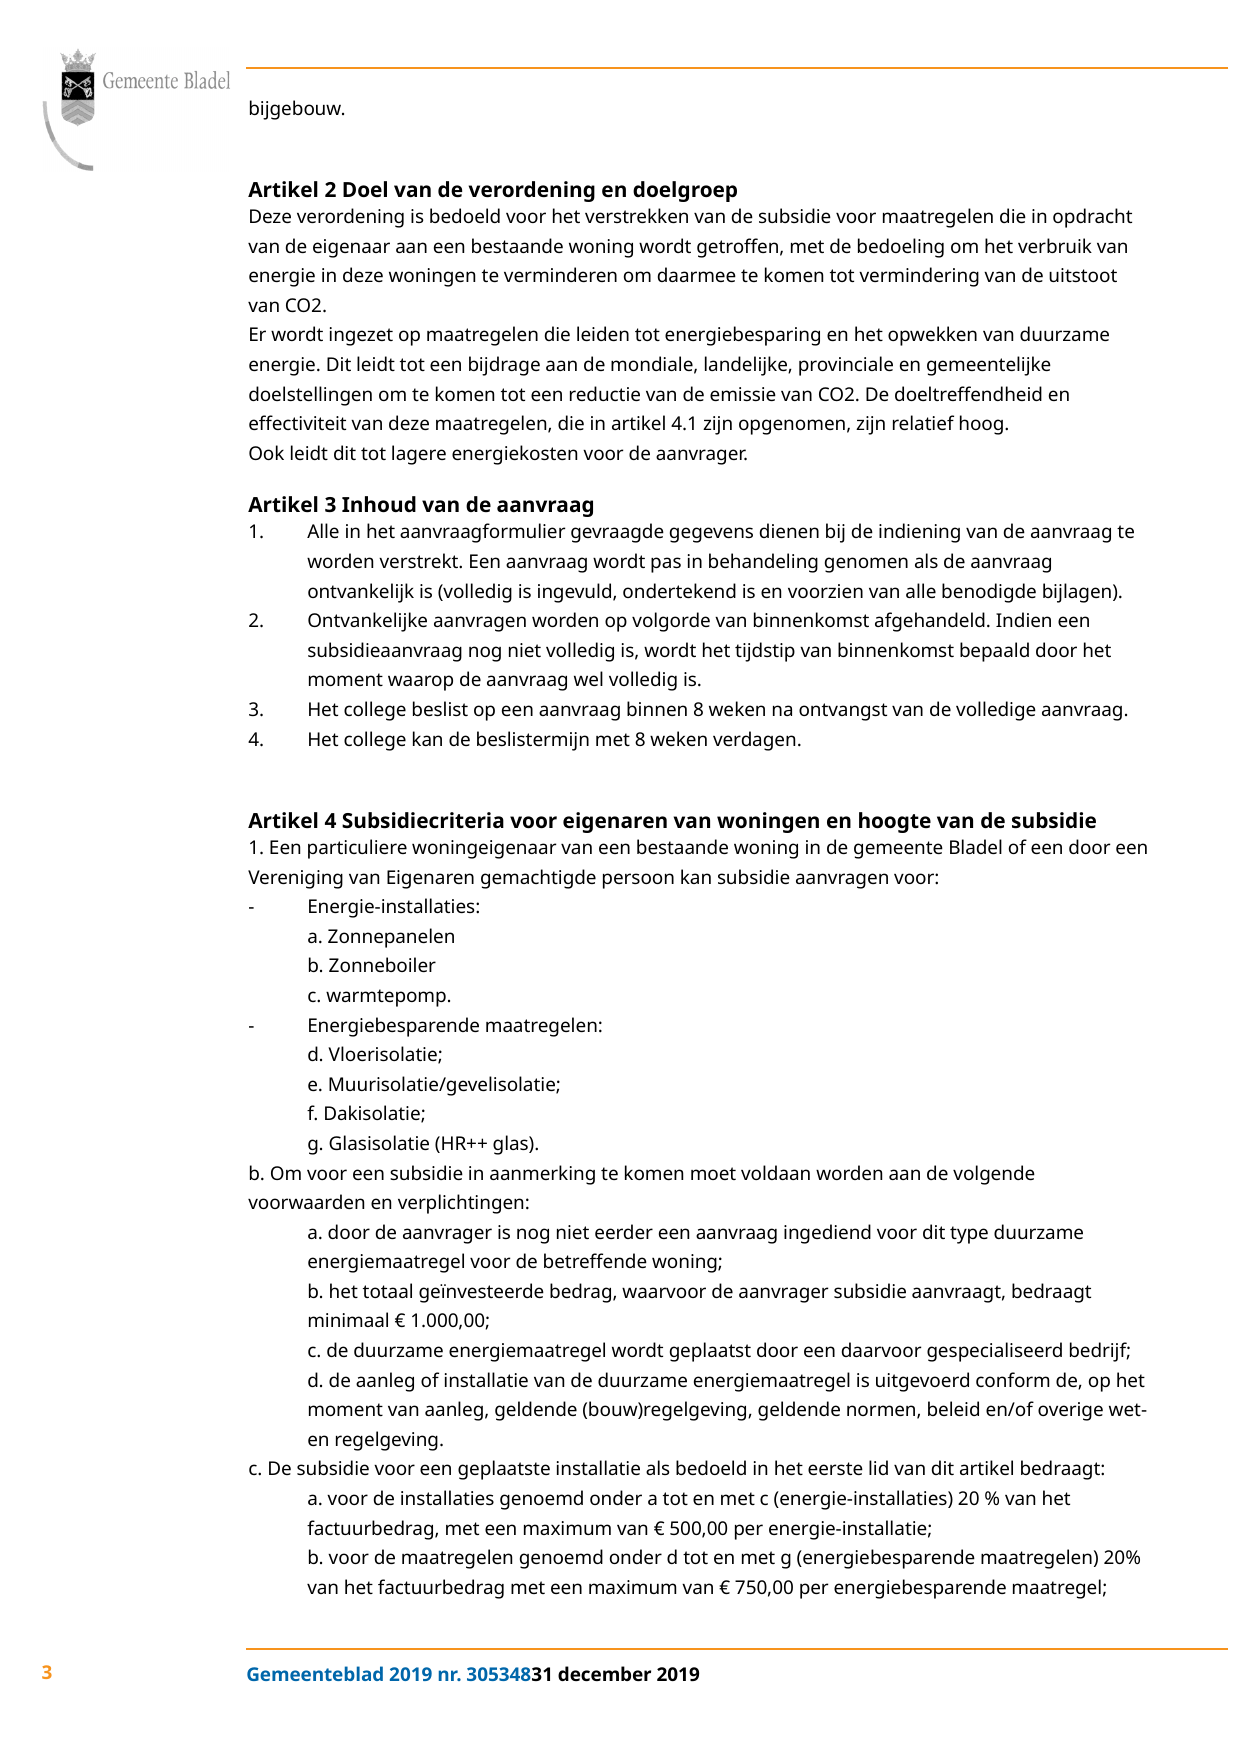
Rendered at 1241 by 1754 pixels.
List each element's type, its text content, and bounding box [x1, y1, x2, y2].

text b. Om voor een subsidie in aanmerking te komen moet voldaan worden aan de volgende voorwaarden en verplichtingen: [248, 1160, 1152, 1215]
text c. De subsidie voor een geplaatste installatie als bedoeld in het eerste lid van dit artikel bedraagt: [248, 1456, 1152, 1481]
list Ontvankelijke aanvragen worden op volgorde van binnenkomst afgehandeld. Indien een subsidieaanvraag nog niet volledig is, wordt het tijdstip van binnenkomst bepaald door het moment waarop de aanvraag wel volledig is. [248, 607, 1152, 692]
list Het college kan de beslistermijn met 8 weken verdagen. [248, 726, 1152, 752]
list Alle in het aanvraagformulier gevraagde gegevens dienen bij de indiening van de aanvraag te worden verstrekt. Een aanvraag wordt pas in behandeling genomen als de aanvraag ontvankelijk is (volledig is ingevuld, ondertekend is en voorzien van alle benodigde bijlagen). [248, 519, 1152, 604]
list Energiebesparende maatregelen: [248, 1012, 1152, 1037]
picture [41, 47, 231, 172]
text Artikel 2 Doel van de verordening en doelgroep [248, 175, 1152, 203]
list a. door de aanvrager is nog niet eerder een aanvraag ingediend voor dit type duurzame energiemaatregel voor de betreffende woning; [248, 1219, 1152, 1274]
list c. de duurzame energiemaatregel wordt geplaatst door een daarvoor gespecialiseerd bedrijf; [248, 1337, 1152, 1363]
list a. voor de installaties genoemd onder a tot en met c (energie-installaties) 20 % van het factuurbedrag, met een maximum van € 500,00 per energie-installatie; [248, 1485, 1152, 1540]
text Ook leidt dit tot lagere energiekosten voor de aanvrager. [248, 440, 1152, 466]
text Er wordt ingezet op maatregelen die leiden tot energiebesparing en het opwekken van duurzame energie. Dit leidt tot een bijdrage aan de mondiale, landelijke, provinciale en gemeentelijke doelstellingen om te komen tot een reductie van de emissie van CO2. De doeltreffendheid en effectiviteit van deze maatregelen, die in artikel 4.1 zijn opgenomen, zijn relatief hoog. [248, 322, 1152, 436]
list b. het totaal geïnvesteerde bedrag, waarvoor de aanvrager subsidie aanvraagt, bedraagt minimaal € 1.000,00; [248, 1278, 1152, 1333]
text Artikel 3 Inhoud van de aanvraag [248, 490, 1152, 519]
text Artikel 4 Subsidiecriteria voor eigenaren van woningen en hoogte van de subsidie [248, 806, 1152, 834]
list Energie-installaties: [248, 893, 1152, 919]
list Het college beslist op een aanvraag binnen 8 weken na ontvangst van de volledige aanvraag. [248, 696, 1152, 722]
list b. Zonneboiler [248, 953, 1152, 978]
list a. Zonnepanelen [248, 923, 1152, 949]
text bijgebouw. [248, 95, 1152, 121]
list b. voor de maatregelen genoemd onder d tot en met g (energiebesparende maatregelen) 20% van het factuurbedrag met een maximum van € 750,00 per energiebesparende maatregel; [248, 1544, 1152, 1599]
list d. Vloerisolatie; [248, 1041, 1152, 1067]
list c. warmtepomp. [248, 982, 1152, 1008]
list f. Dakisolatie; [248, 1101, 1152, 1126]
list e. Muurisolatie/gevelisolatie; [248, 1071, 1152, 1097]
list d. de aanleg of installatie van de duurzame energiemaatregel is uitgevoerd conform de, op het moment van aanleg, geldende (bouw)regelgeving, geldende normen, beleid en/of overige wet- en regelgeving. [248, 1367, 1152, 1452]
text Deze verordening is bedoeld voor het verstrekken van de subsidie voor maatregelen die in opdracht van de eigenaar aan een bestaande woning wordt getroffen, met de bedoeling om het verbruik van energie in deze woningen te verminderen om daarmee te komen tot vermindering van de uitstoot van CO2. [248, 203, 1152, 318]
text 1. Een particuliere woningeigenaar van een bestaande woning in de gemeente Bladel of een door een Vereniging van Eigenaren gemachtigde persoon kan subsidie aanvragen voor: [248, 834, 1152, 889]
list g. Glasisolatie (HR++ glas). [248, 1130, 1152, 1156]
